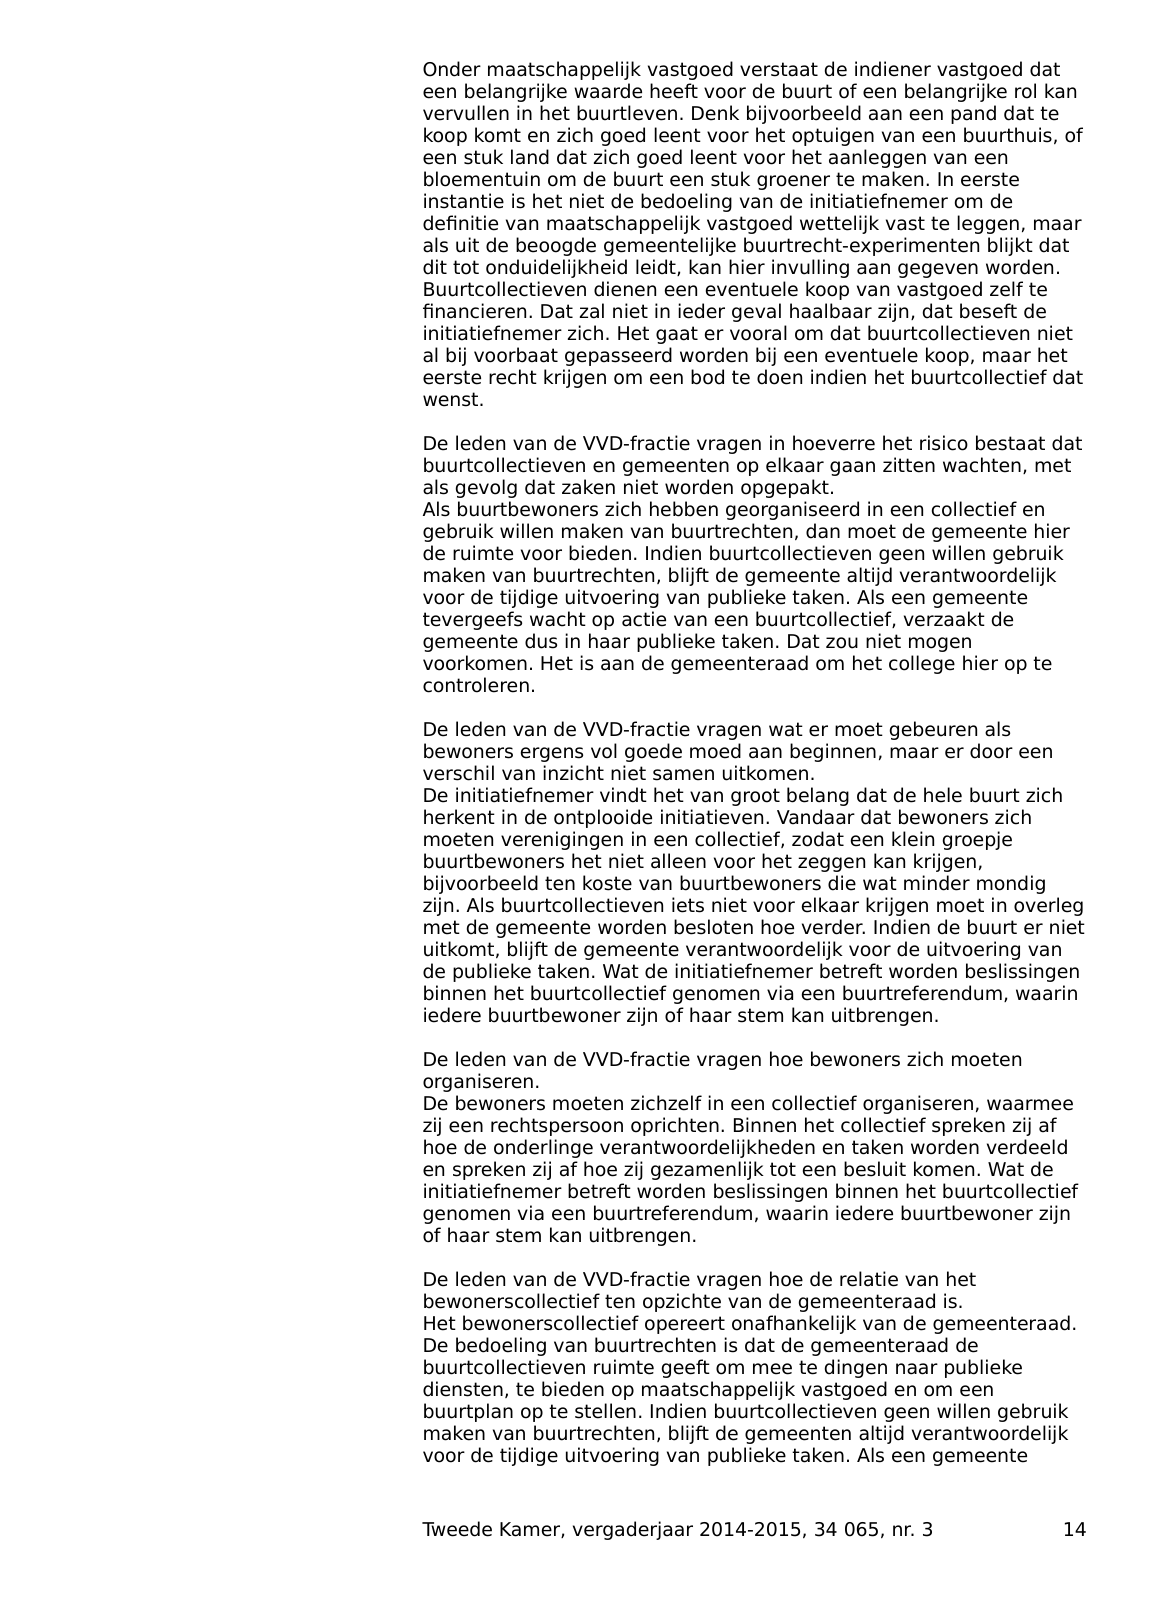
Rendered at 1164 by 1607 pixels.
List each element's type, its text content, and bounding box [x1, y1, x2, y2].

text De leden van de VVD-fractie vragen hoe de relatie van het bewonerscollectief ten opzichte van de gemeenteraad is. [422, 1269, 1087, 1313]
text De initiatiefnemer vindt het van groot belang dat de hele buurt zich herkent in de ontplooide initiatieven. Vandaar dat bewoners zich moeten verenigingen in een collectief, zodat een klein groepje buurtbewoners het niet alleen voor het zeggen kan krijgen, bijvoorbeeld ten koste van buurtbewoners die wat minder mondig zijn. Als buurtcollectieven iets niet voor elkaar krijgen moet in overleg met de gemeente worden besloten hoe verder. Indien de buurt er niet uitkomt, blijft de gemeente verantwoordelijk voor de uitvoering van de publieke taken. Wat de initiatiefnemer betreft worden beslissingen binnen het buurtcollectief genomen via een buurtreferendum, waarin iedere buurtbewoner zijn of haar stem kan uitbrengen. [422, 785, 1087, 1027]
text Als buurtbewoners zich hebben georganiseerd in een collectief en gebruik willen maken van buurtrechten, dan moet de gemeente hier de ruimte voor bieden. Indien buurtcollectieven geen willen gebruik maken van buurtrechten, blijft de gemeente altijd verantwoordelijk voor de tijdige uitvoering van publieke taken. Als een gemeente tevergeefs wacht op actie van een buurtcollectief, verzaakt de gemeente dus in haar publieke taken. Dat zou niet mogen voorkomen. Het is aan de gemeenteraad om het college hier op te controleren. [422, 499, 1087, 697]
text Onder maatschappelijk vastgoed verstaat de indiener vastgoed dat een belangrijke waarde heeft voor de buurt of een belangrijke rol kan vervullen in het buurtleven. Denk bijvoorbeeld aan een pand dat te koop komt en zich goed leent voor het optuigen van een buurthuis, of een stuk land dat zich goed leent voor het aanleggen van een bloementuin om de buurt een stuk groener te maken. In eerste instantie is het niet de bedoeling van de initiatiefnemer om de definitie van maatschappelijk vastgoed wettelijk vast te leggen, maar als uit de beoogde gemeentelijke buurtrecht-experimenten blijkt dat dit tot onduidelijkheid leidt, kan hier invulling aan gegeven worden. Buurtcollectieven dienen een eventuele koop van vastgoed zelf te financieren. Dat zal niet in ieder geval haalbaar zijn, dat beseft de initiatiefnemer zich. Het gaat er vooral om dat buurtcollectieven niet al bij voorbaat gepasseerd worden bij een eventuele koop, maar het eerste recht krijgen om een bod te doen indien het buurtcollectief dat wenst. [422, 59, 1087, 411]
text De leden van de VVD-fractie vragen wat er moet gebeuren als bewoners ergens vol goede moed aan beginnen, maar er door een verschil van inzicht niet samen uitkomen. [422, 719, 1087, 785]
text De leden van de VVD-fractie vragen hoe bewoners zich moeten organiseren. [422, 1049, 1087, 1093]
text De bewoners moeten zichzelf in een collectief organiseren, waarmee zij een rechtspersoon oprichten. Binnen het collectief spreken zij af hoe de onderlinge verantwoordelijkheden en taken worden verdeeld en spreken zij af hoe zij gezamenlijk tot een besluit komen. Wat de initiatiefnemer betreft worden beslissingen binnen het buurtcollectief genomen via een buurtreferendum, waarin iedere buurtbewoner zijn of haar stem kan uitbrengen. [422, 1093, 1087, 1247]
text Het bewonerscollectief opereert onafhankelijk van de gemeenteraad. De bedoeling van buurtrechten is dat de gemeenteraad de buurtcollectieven ruimte geeft om mee te dingen naar publieke diensten, te bieden op maatschappelijk vastgoed en om een buurtplan op te stellen. Indien buurtcollectieven geen willen gebruik maken van buurtrechten, blijft de gemeenten altijd verantwoordelijk voor de tijdige uitvoering van publieke taken. Als een gemeente [422, 1313, 1087, 1467]
text De leden van de VVD-fractie vragen in hoeverre het risico bestaat dat buurtcollectieven en gemeenten op elkaar gaan zitten wachten, met als gevolg dat zaken niet worden opgepakt. [422, 433, 1087, 499]
